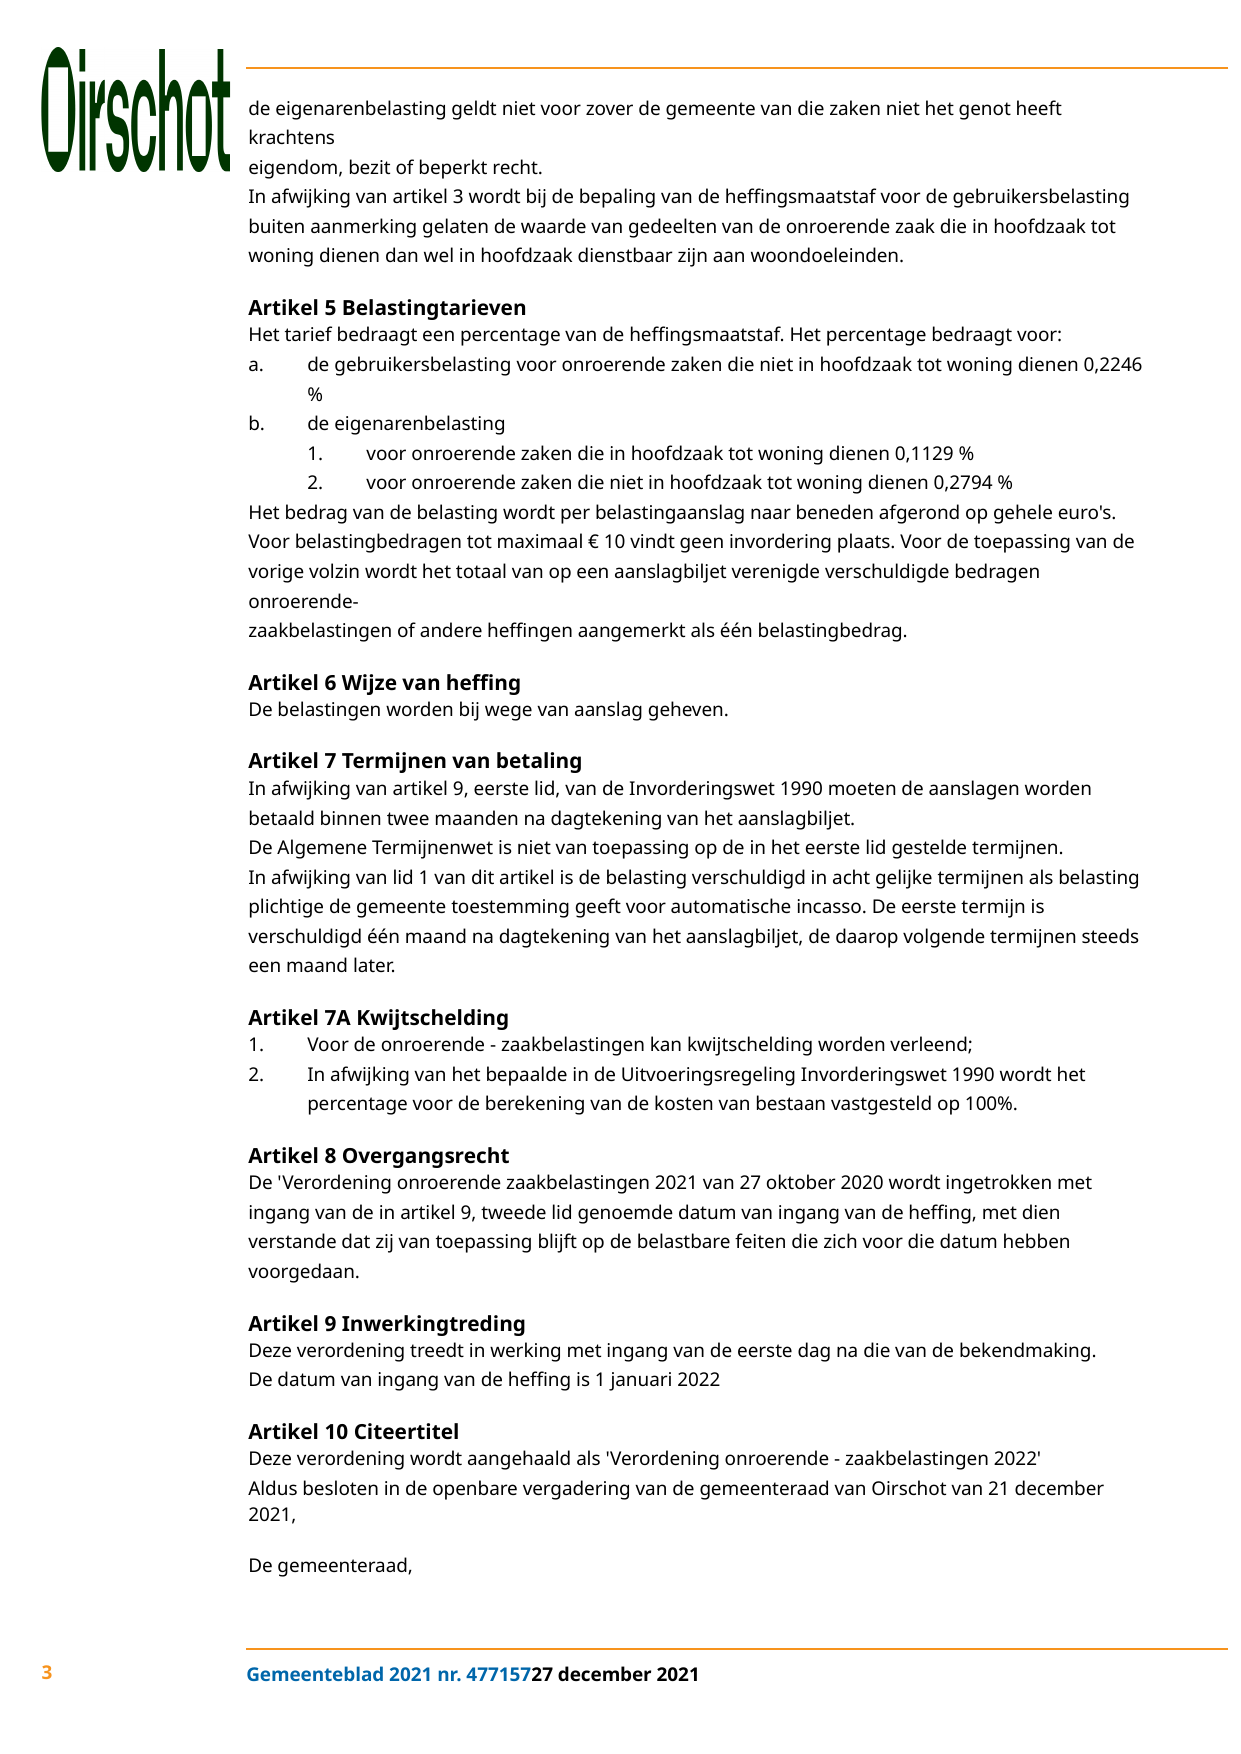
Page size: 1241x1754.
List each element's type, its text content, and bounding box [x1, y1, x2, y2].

list voor onroerende zaken die in hoofdzaak tot woning dienen 0,1129 % [307, 440, 1152, 466]
text De gemeenteraad, [248, 1552, 1152, 1578]
text Deze verordening wordt aangehaald als 'Verordening onroerende - zaakbelastingen 2022' [248, 1446, 1152, 1471]
text betaald binnen twee maanden na dagtekening van het aanslagbiljet. [248, 805, 1152, 830]
text De 'Verordening onroerende zaakbelastingen 2021 van 27 oktober 2020 wordt ingetrokken met ingang van de in artikel 9, tweede lid genoemde datum van ingang van de heffing, met dien verstande dat zij van toepassing blijft op de belastbare feiten die zich voor die datum hebben voorgedaan. [248, 1169, 1152, 1284]
text Voor belastingbedragen tot maximaal € 10 vindt geen invordering plaats. Voor de toepassing van de [248, 529, 1152, 554]
text Aldus besloten in de openbare vergadering van de gemeenteraad van Oirschot van 21 december 2021, [248, 1475, 1152, 1527]
text Artikel 6 Wijze van heffing [248, 668, 1152, 696]
picture [41, 47, 231, 172]
text Artikel 5 Belastingtarieven [248, 293, 1152, 322]
text Het tarief bedraagt een percentage van de heffingsmaatstaf. Het percentage bedraagt voor: [248, 322, 1152, 347]
text woning dienen dan wel in hoofdzaak dienstbaar zijn aan woondoeleinden. [248, 243, 1152, 268]
text In afwijking van artikel 9, eerste lid, van de Invorderingswet 1990 moeten de aanslagen worden [248, 775, 1152, 801]
list de eigenarenbelasting [248, 410, 1152, 436]
text Artikel 10 Citeertitel [248, 1417, 1152, 1446]
text In afwijking van lid 1 van dit artikel is de belasting verschuldigd in acht gelijke termijnen als belasting [248, 864, 1152, 889]
text een maand later. [248, 953, 1152, 978]
list Voor de onroerende - zaakbelastingen kan kwijtschelding worden verleend; [248, 1031, 1152, 1057]
list voor onroerende zaken die niet in hoofdzaak tot woning dienen 0,2794 % [307, 469, 1152, 495]
list In afwijking van het bepaalde in de Uitvoeringsregeling Invorderingswet 1990 wordt het percentage voor de berekening van de kosten van bestaan vastgesteld op 100%. [248, 1061, 1152, 1116]
text Deze verordening treedt in werking met ingang van de eerste dag na die van de bekendmaking. [248, 1337, 1152, 1363]
text De belastingen worden bij wege van aanslag geheven. [248, 696, 1152, 722]
text Het bedrag van de belasting wordt per belastingaanslag naar beneden afgerond op gehele euro's. [248, 499, 1152, 525]
text buiten aanmerking gelaten de waarde van gedeelten van de onroerende zaak die in hoofdzaak tot [248, 213, 1152, 239]
text Artikel 9 Inwerkingtreding [248, 1309, 1152, 1337]
text plichtige de gemeente toestemming geeft voor automatische incasso. De eerste termijn is [248, 893, 1152, 919]
text Artikel 8 Overgangsrecht [248, 1141, 1152, 1169]
text De Algemene Termijnenwet is niet van toepassing op de in het eerste lid gestelde termijnen. [248, 834, 1152, 860]
text zaakbelastingen of andere heffingen aangemerkt als één belastingbedrag. [248, 617, 1152, 643]
text Artikel 7 Termijnen van betaling [248, 747, 1152, 775]
list de gebruikersbelasting voor onroerende zaken die niet in hoofdzaak tot woning dienen 0,2246 % [248, 351, 1152, 406]
text de eigenarenbelasting geldt niet voor zover de gemeente van die zaken niet het genot heeft krachtens [248, 95, 1152, 150]
text eigendom, bezit of beperkt recht. [248, 154, 1152, 180]
text In afwijking van artikel 3 wordt bij de bepaling van de heffingsmaatstaf voor de gebruikersbelasting [248, 183, 1152, 209]
text De datum van ingang van de heffing is 1 januari 2022 [248, 1367, 1152, 1392]
text Artikel 7A Kwijtschelding [248, 1003, 1152, 1031]
text verschuldigd één maand na dagtekening van het aanslagbiljet, de daarop volgende termijnen steeds [248, 923, 1152, 949]
text vorige volzin wordt het totaal van op een aanslagbiljet verenigde verschuldigde bedragen onroerende- [248, 558, 1152, 613]
